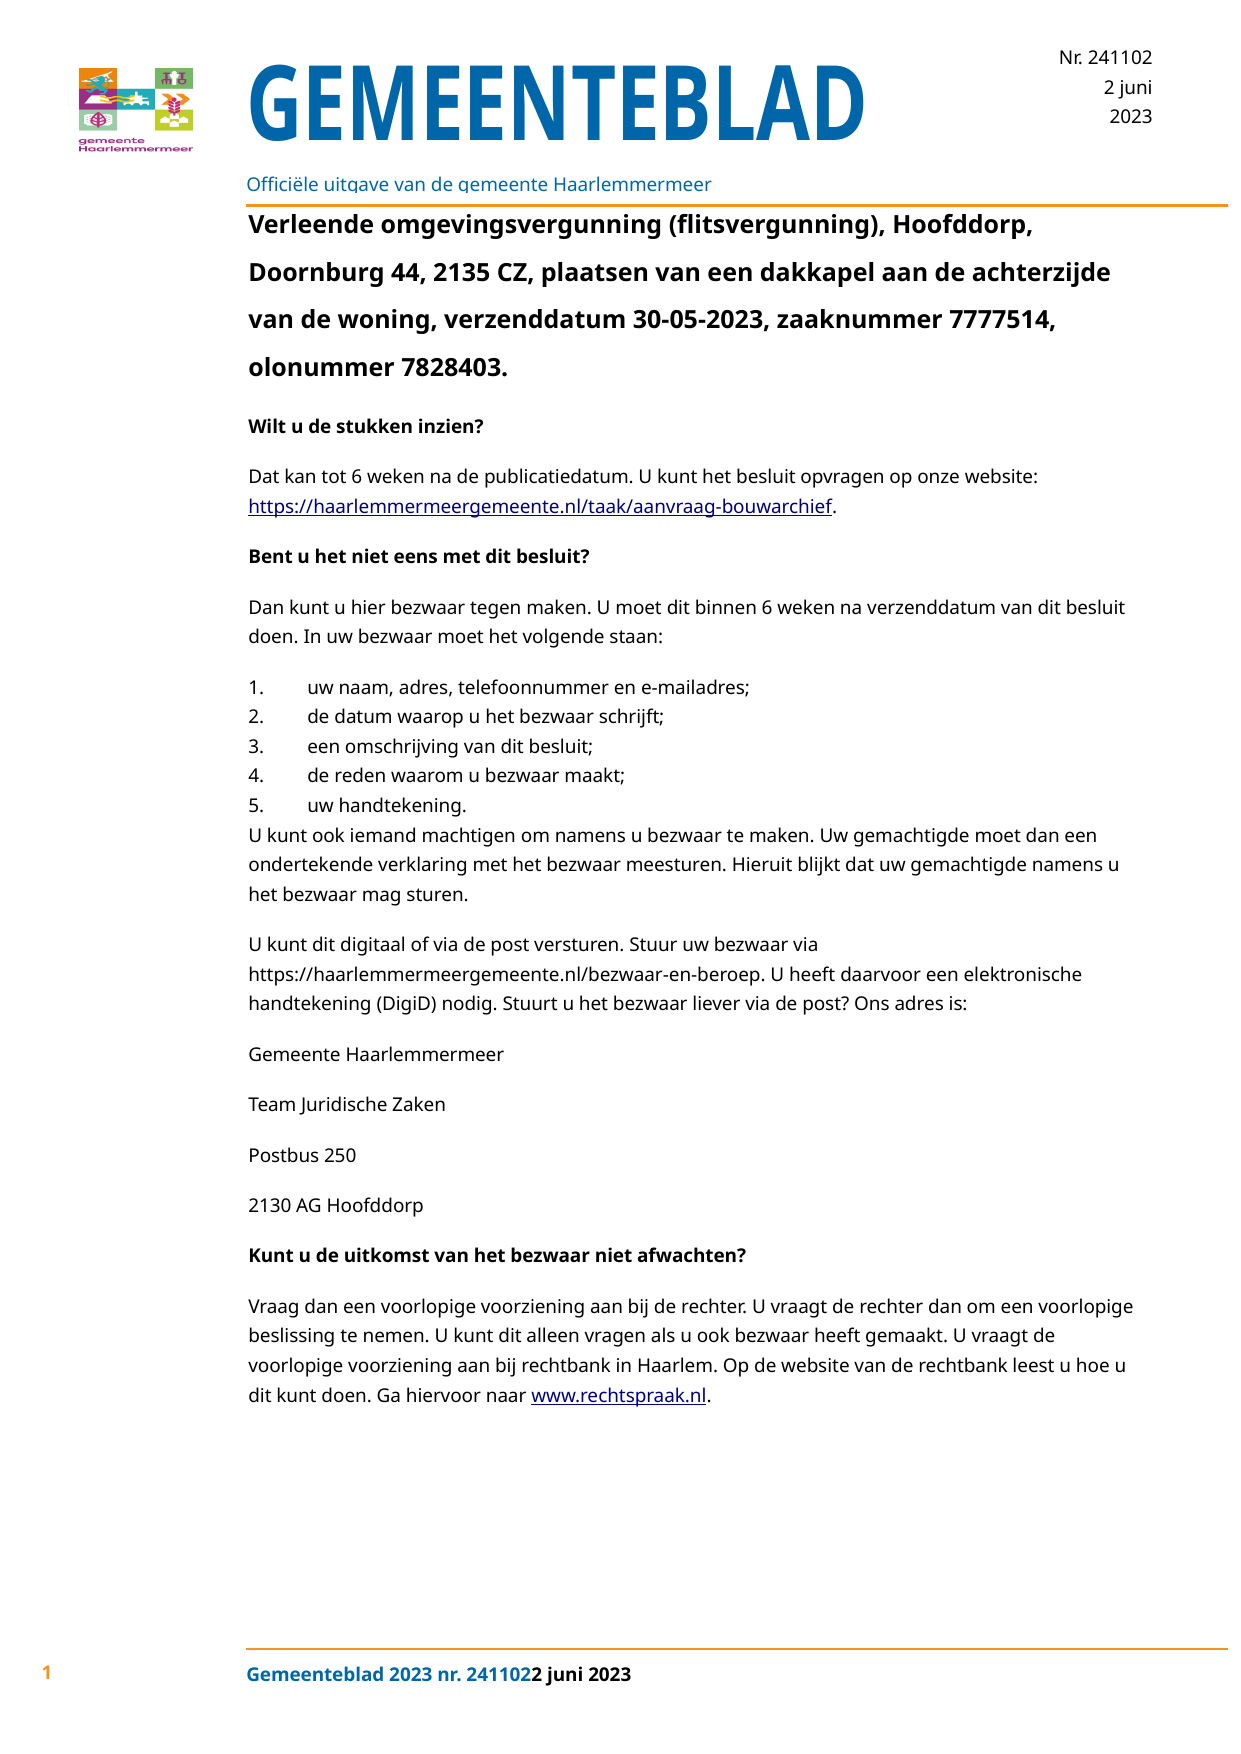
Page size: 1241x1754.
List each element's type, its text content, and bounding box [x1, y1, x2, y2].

text Vraag dan een voorlopige voorziening aan bij de rechter. U vraagt de rechter dan om een voorlopige beslissing te nemen. U kunt dit alleen vragen als u ook bezwaar heeft gemaakt. U vraagt de voorlopige voorziening aan bij rechtbank in Haarlem. Op de website van de rechtbank leest u hoe u dit kunt doen. Ga hiervoor naar www.rechtspraak.nl. [248, 1293, 1152, 1408]
text Team Juridische Zaken [248, 1091, 1152, 1117]
list uw handtekening. [248, 792, 1152, 818]
text Gemeente Haarlemmermeer [248, 1041, 1152, 1067]
text Dat kan tot 6 weken na de publicatiedatum. U kunt het besluit opvragen op onze website: https://haarlemmermeergemeente.nl/taak/aanvraag-bouwarchief. [248, 463, 1152, 519]
text Postbus 250 [248, 1142, 1152, 1168]
text Dan kunt u hier bezwaar tegen maken. U moet dit binnen 6 weken na verzenddatum van dit besluit doen. In uw bezwaar moet het volgende staan: [248, 594, 1152, 649]
text Verleende omgevingsvergunning (flitsvergunning), Hoofddorp, Doornburg 44, 2135 CZ, plaatsen van een dakkapel aan de achterzijde van de woning, verzenddatum 30-05-2023, zaaknummer 7777514, olonummer 7828403. [248, 207, 1152, 384]
text U kunt ook iemand machtigen om namens u bezwaar te maken. Uw gemachtigde moet dan een ondertekende verklaring met het bezwaar meesturen. Hieruit blijkt dat uw gemachtigde namens u het bezwaar mag sturen. [248, 822, 1152, 907]
list de datum waarop u het bezwaar schrijft; [248, 703, 1152, 729]
text U kunt dit digitaal of via de post versturen. Stuur uw bezwaar via https://haarlemmermeergemeente.nl/bezwaar-en-beroep. U heeft daarvoor een elektronische handtekening (DigiD) nodig. Stuurt u het bezwaar liever via de post? Ons adres is: [248, 931, 1152, 1016]
list de reden waarom u bezwaar maakt; [248, 763, 1152, 788]
list uw naam, adres, telefoonnummer en e-mailadres; [248, 674, 1152, 700]
text Wilt u de stukken inzien? [248, 413, 1152, 439]
text 2130 AG Hoofddorp [248, 1192, 1152, 1218]
list een omschrijving van dit besluit; [248, 733, 1152, 759]
text Bent u het niet eens met dit besluit? [248, 543, 1152, 569]
text Kunt u de uitkomst van het bezwaar niet afwachten? [248, 1243, 1152, 1268]
picture [41, 47, 231, 172]
